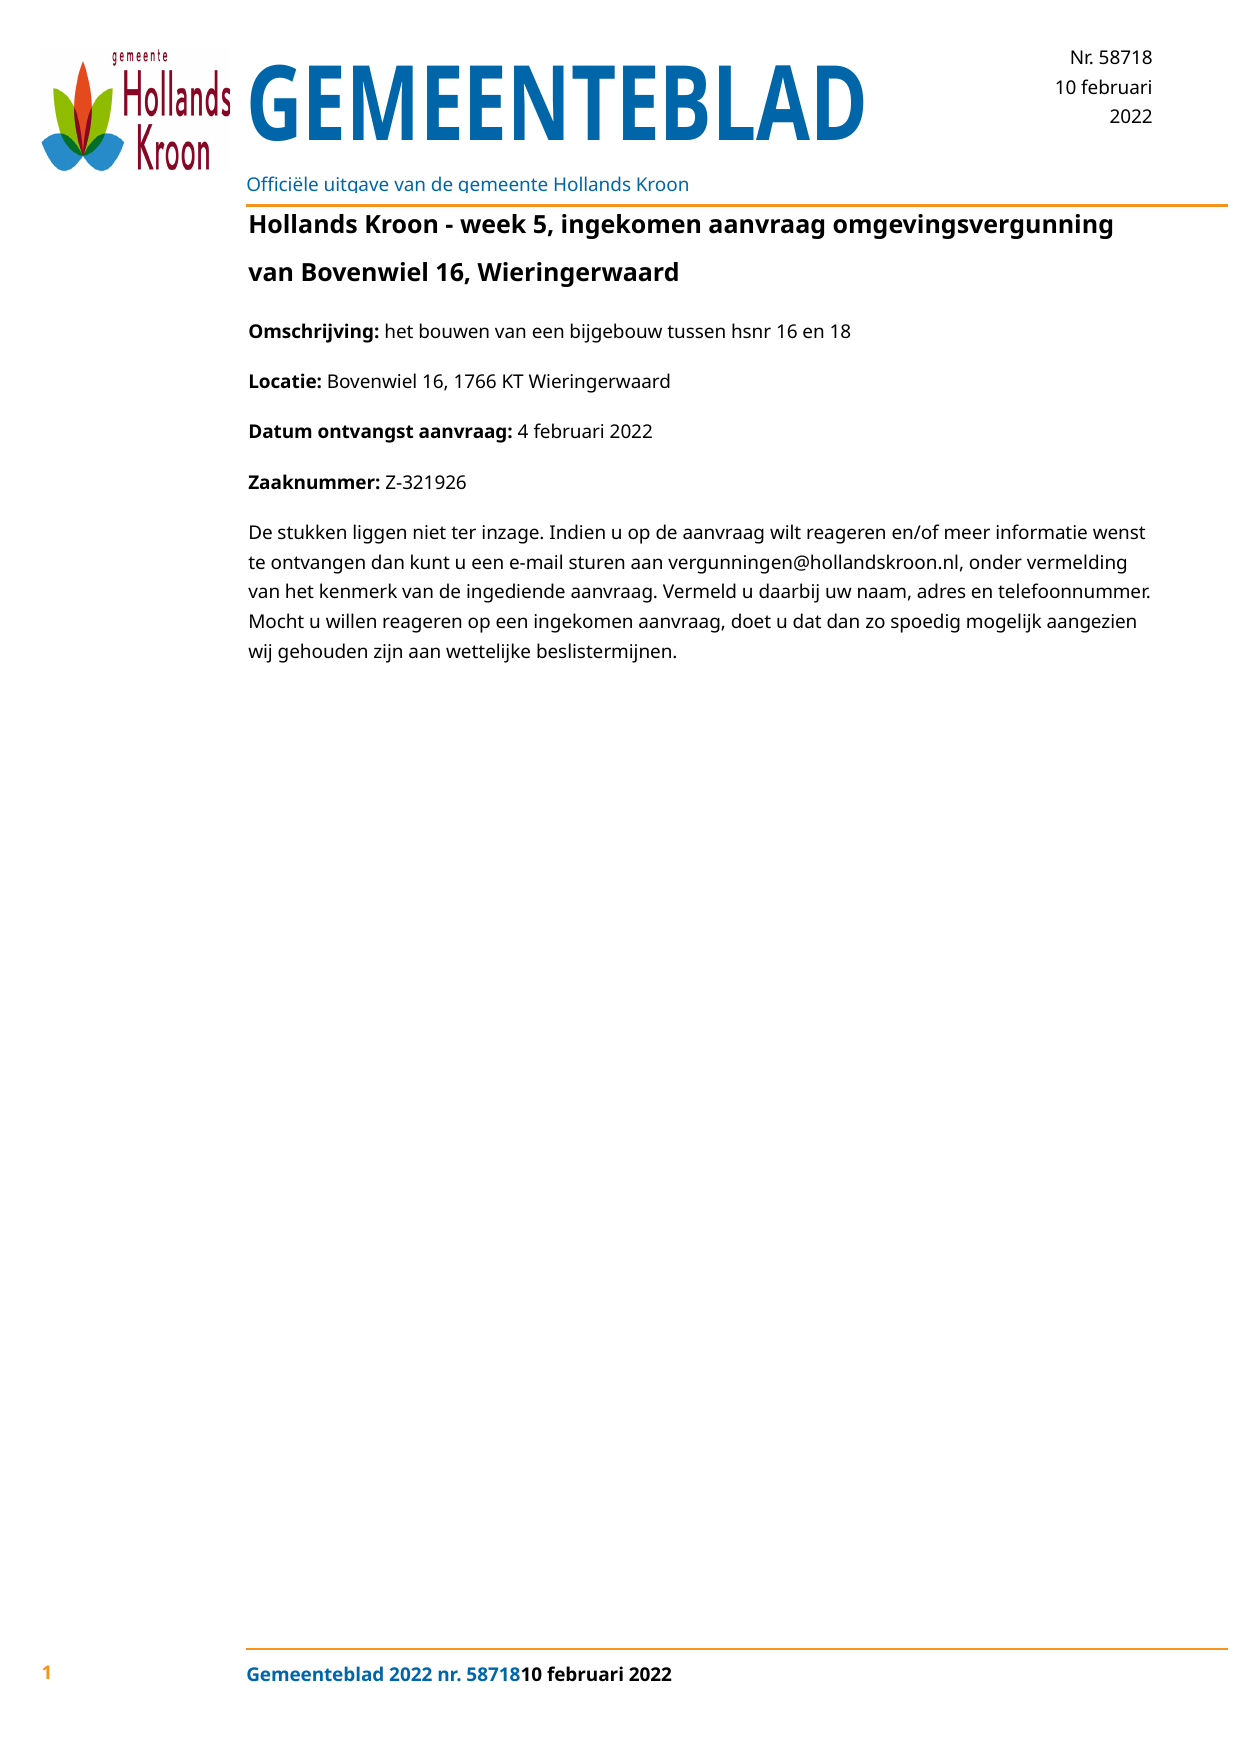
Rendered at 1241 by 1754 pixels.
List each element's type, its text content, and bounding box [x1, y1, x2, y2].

text Datum ontvangst aanvraag: 4 februari 2022 [248, 419, 1152, 444]
text Omschrijving: het bouwen van een bijgebouw tussen hsnr 16 en 18 [248, 318, 1152, 344]
picture [41, 47, 231, 172]
text Zaaknummer: Z-321926 [248, 469, 1152, 495]
text De stukken liggen niet ter inzage. Indien u op de aanvraag wilt reageren en/of meer informatie wenst te ontvangen dan kunt u een e-mail sturen aan vergunningen@hollandskroon.nl, onder vermelding van het kenmerk van de ingediende aanvraag. Vermeld u daarbij uw naam, adres en telefoonnummer. Mocht u willen reageren op een ingekomen aanvraag, doet u dat dan zo spoedig mogelijk aangezien wij gehouden zijn aan wettelijke beslistermijnen. [248, 519, 1152, 664]
text Hollands Kroon - week 5, ingekomen aanvraag omgevingsvergunning van Bovenwiel 16, Wieringerwaard [248, 207, 1152, 288]
text Locatie: Bovenwiel 16, 1766 KT Wieringerwaard [248, 368, 1152, 394]
